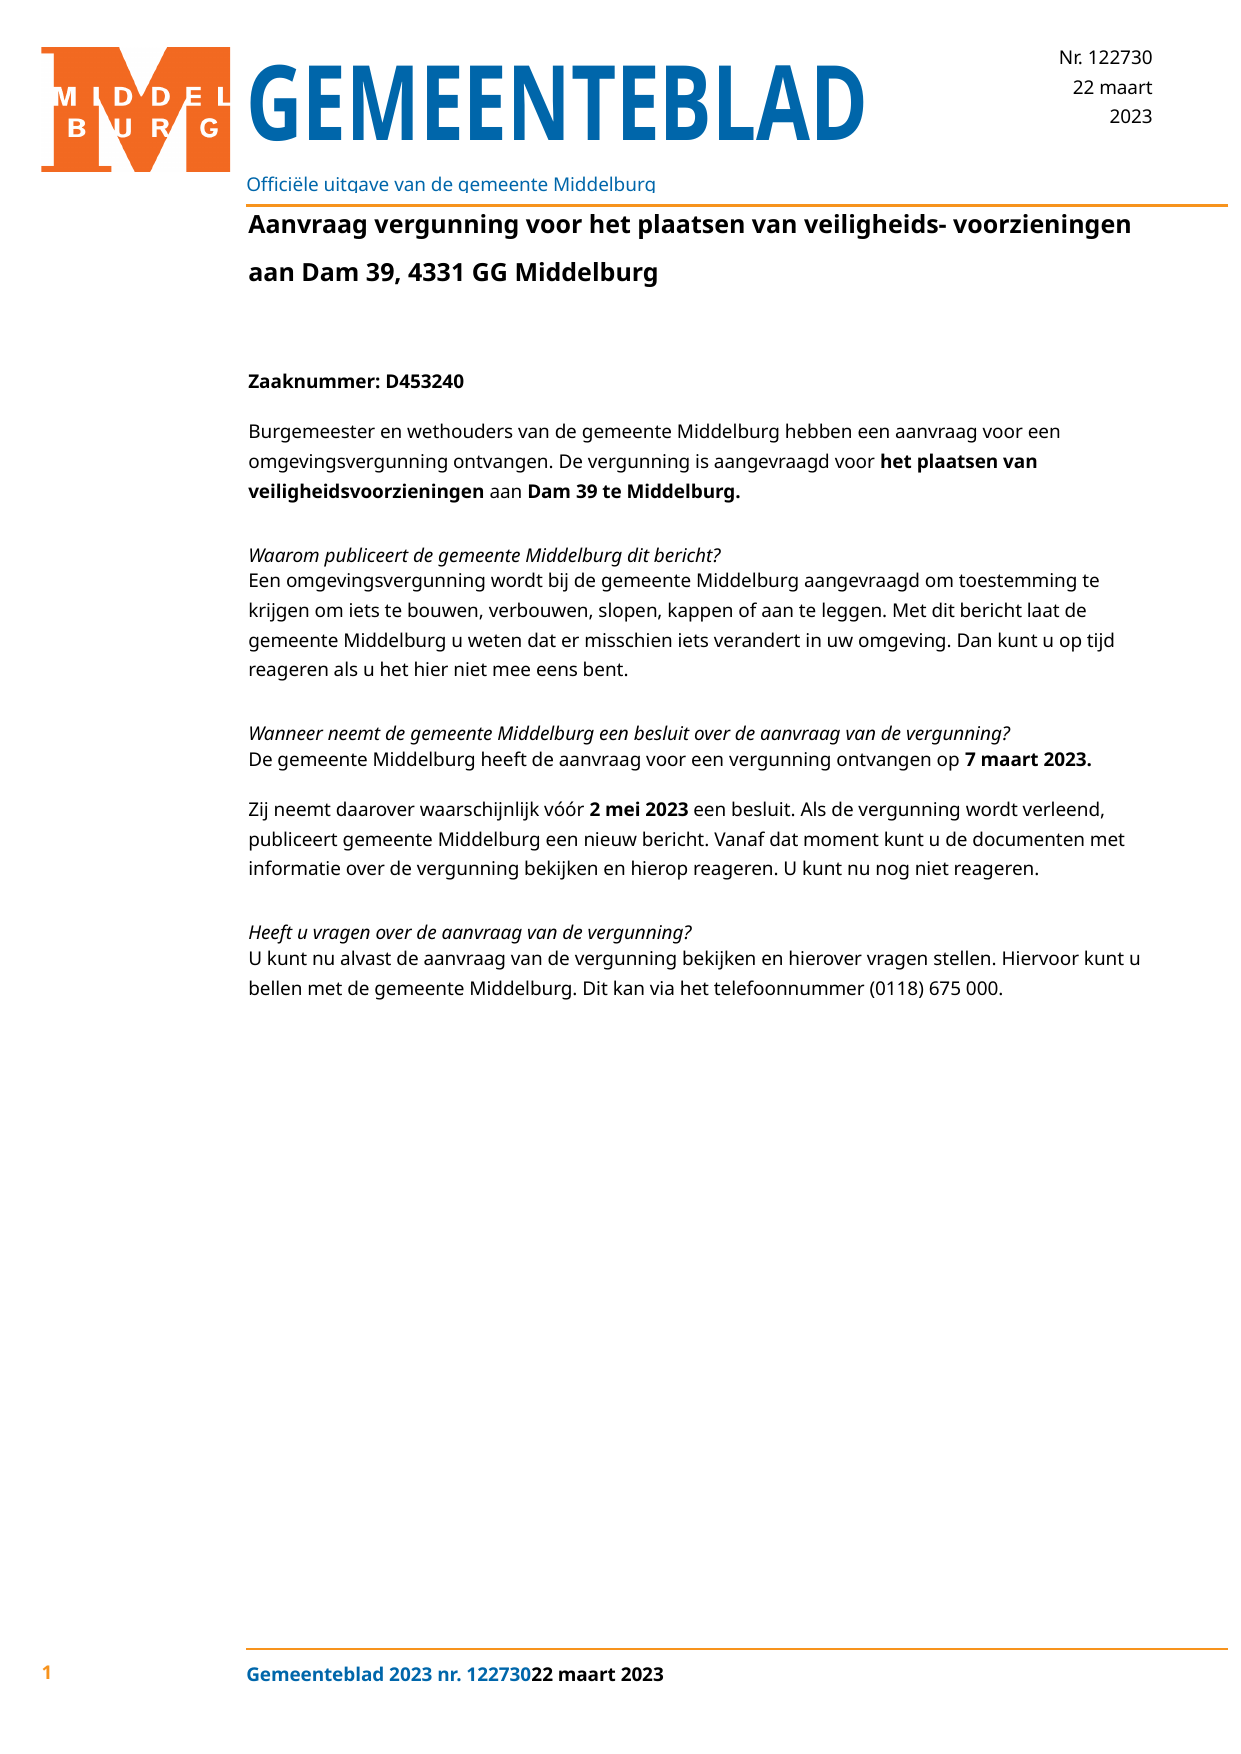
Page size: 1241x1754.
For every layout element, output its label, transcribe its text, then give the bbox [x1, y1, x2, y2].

text De gemeente Middelburg heeft de aanvraag voor een vergunning ontvangen op 7 maart 2023. [248, 746, 1152, 772]
text Wanneer neemt de gemeente Middelburg een besluit over de aanvraag van de vergunning? [248, 720, 1152, 746]
text Aanvraag vergunning voor het plaatsen van veiligheids- voorzieningen aan Dam 39, 4331 GG Middelburg [248, 207, 1152, 288]
text Waarom publiceert de gemeente Middelburg dit bericht? [248, 542, 1152, 568]
text Heeft u vragen over de aanvraag van de vergunning? [248, 919, 1152, 945]
text U kunt nu alvast de aanvraag van de vergunning bekijken en hierover vragen stellen. Hiervoor kunt u bellen met de gemeente Middelburg. Dit kan via het telefoonnummer (0118) 675 000. [248, 945, 1152, 1001]
text Zaaknummer: D453240 [248, 368, 1152, 394]
picture [41, 47, 231, 172]
text Burgemeester en wethouders van de gemeente Middelburg hebben een aanvraag voor een omgevingsvergunning ontvangen. De vergunning is aangevraagd voor het plaatsen van veiligheidsvoorzieningen aan Dam 39 te Middelburg. [248, 419, 1152, 504]
text Zij neemt daarover waarschijnlijk vóór 2 mei 2023 een besluit. Als de vergunning wordt verleend, publiceert gemeente Middelburg een nieuw bericht. Vanaf dat moment kunt u de documenten met informatie over de vergunning bekijken en hierop reageren. U kunt nu nog niet reageren. [248, 796, 1152, 881]
text Een omgevingsvergunning wordt bij de gemeente Middelburg aangevraagd om toestemming te krijgen om iets te bouwen, verbouwen, slopen, kappen of aan te leggen. Met dit bericht laat de gemeente Middelburg u weten dat er misschien iets verandert in uw omgeving. Dan kunt u op tijd reageren als u het hier niet mee eens bent. [248, 568, 1152, 682]
